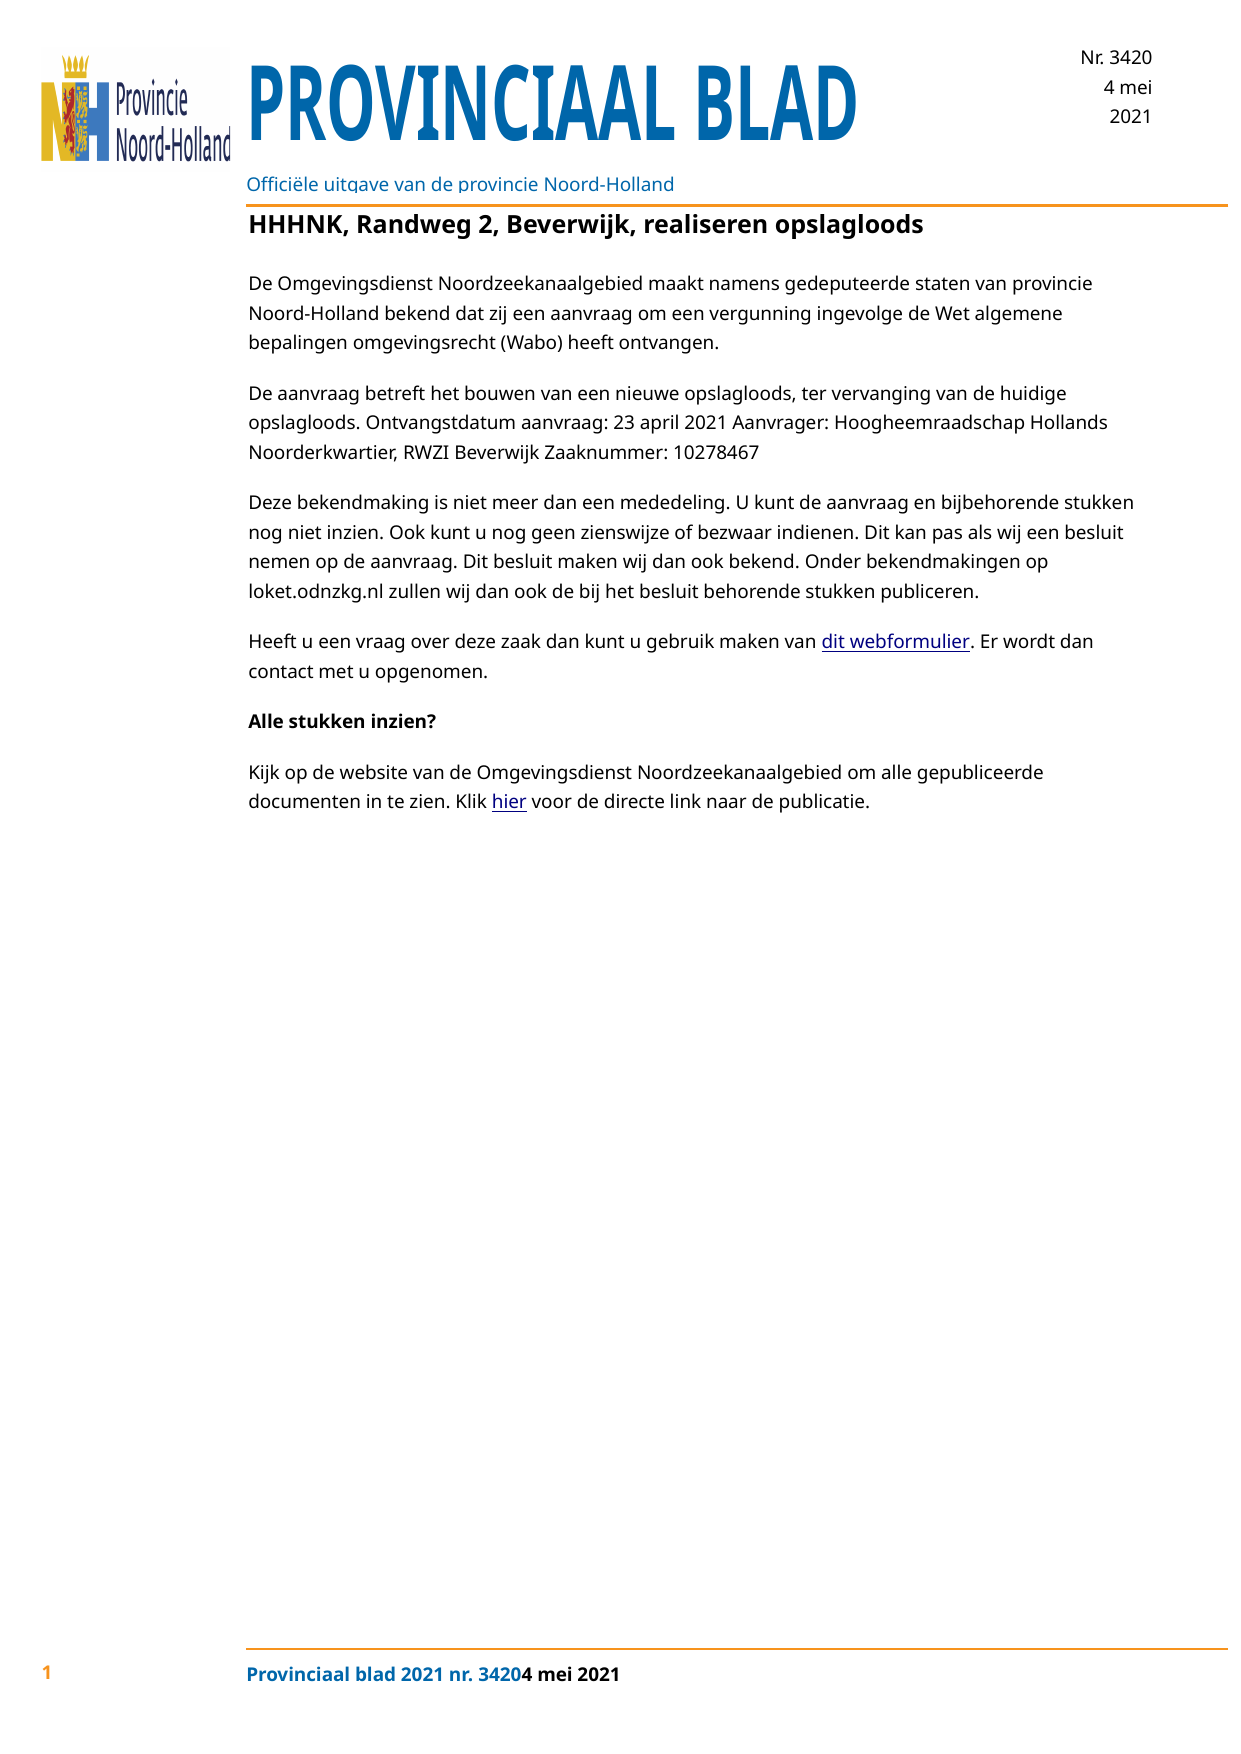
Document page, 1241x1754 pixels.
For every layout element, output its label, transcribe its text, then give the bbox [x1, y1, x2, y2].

text HHHNK, Randweg 2, Beverwijk, realiseren opslagloods [248, 207, 1152, 241]
text De Omgevingsdienst Noordzeekanaalgebied maakt namens gedeputeerde staten van provincie Noord-Holland bekend dat zij een aanvraag om een vergunning ingevolge de Wet algemene bepalingen omgevingsrecht (Wabo) heeft ontvangen. [248, 270, 1152, 355]
text Alle stukken inzien? [248, 709, 1152, 734]
text Heeft u een vraag over deze zaak dan kunt u gebruik maken van dit webformulier. Er wordt dan contact met u opgenomen. [248, 629, 1152, 684]
picture [41, 47, 231, 172]
text Deze bekendmaking is niet meer dan een mededeling. U kunt de aanvraag en bijbehorende stukken nog niet inzien. Ook kunt u nog geen zienswijze of bezwaar indienen. Dit kan pas als wij een besluit nemen op de aanvraag. Dit besluit maken wij dan ook bekend. Onder bekendmakingen op loket.odnzkg.nl zullen wij dan ook de bij het besluit behorende stukken publiceren. [248, 489, 1152, 604]
text De aanvraag betreft het bouwen van een nieuwe opslagloods, ter vervanging van de huidige opslagloods. Ontvangstdatum aanvraag: 23 april 2021 Aanvrager: Hoogheemraadschap Hollands Noorderkwartier, RWZI Beverwijk Zaaknummer: 10278467 [248, 380, 1152, 465]
text Kijk op de website van de Omgevingsdienst Noordzeekanaalgebied om alle gepubliceerde documenten in te zien. Klik hier voor de directe link naar de publicatie. [248, 759, 1152, 814]
